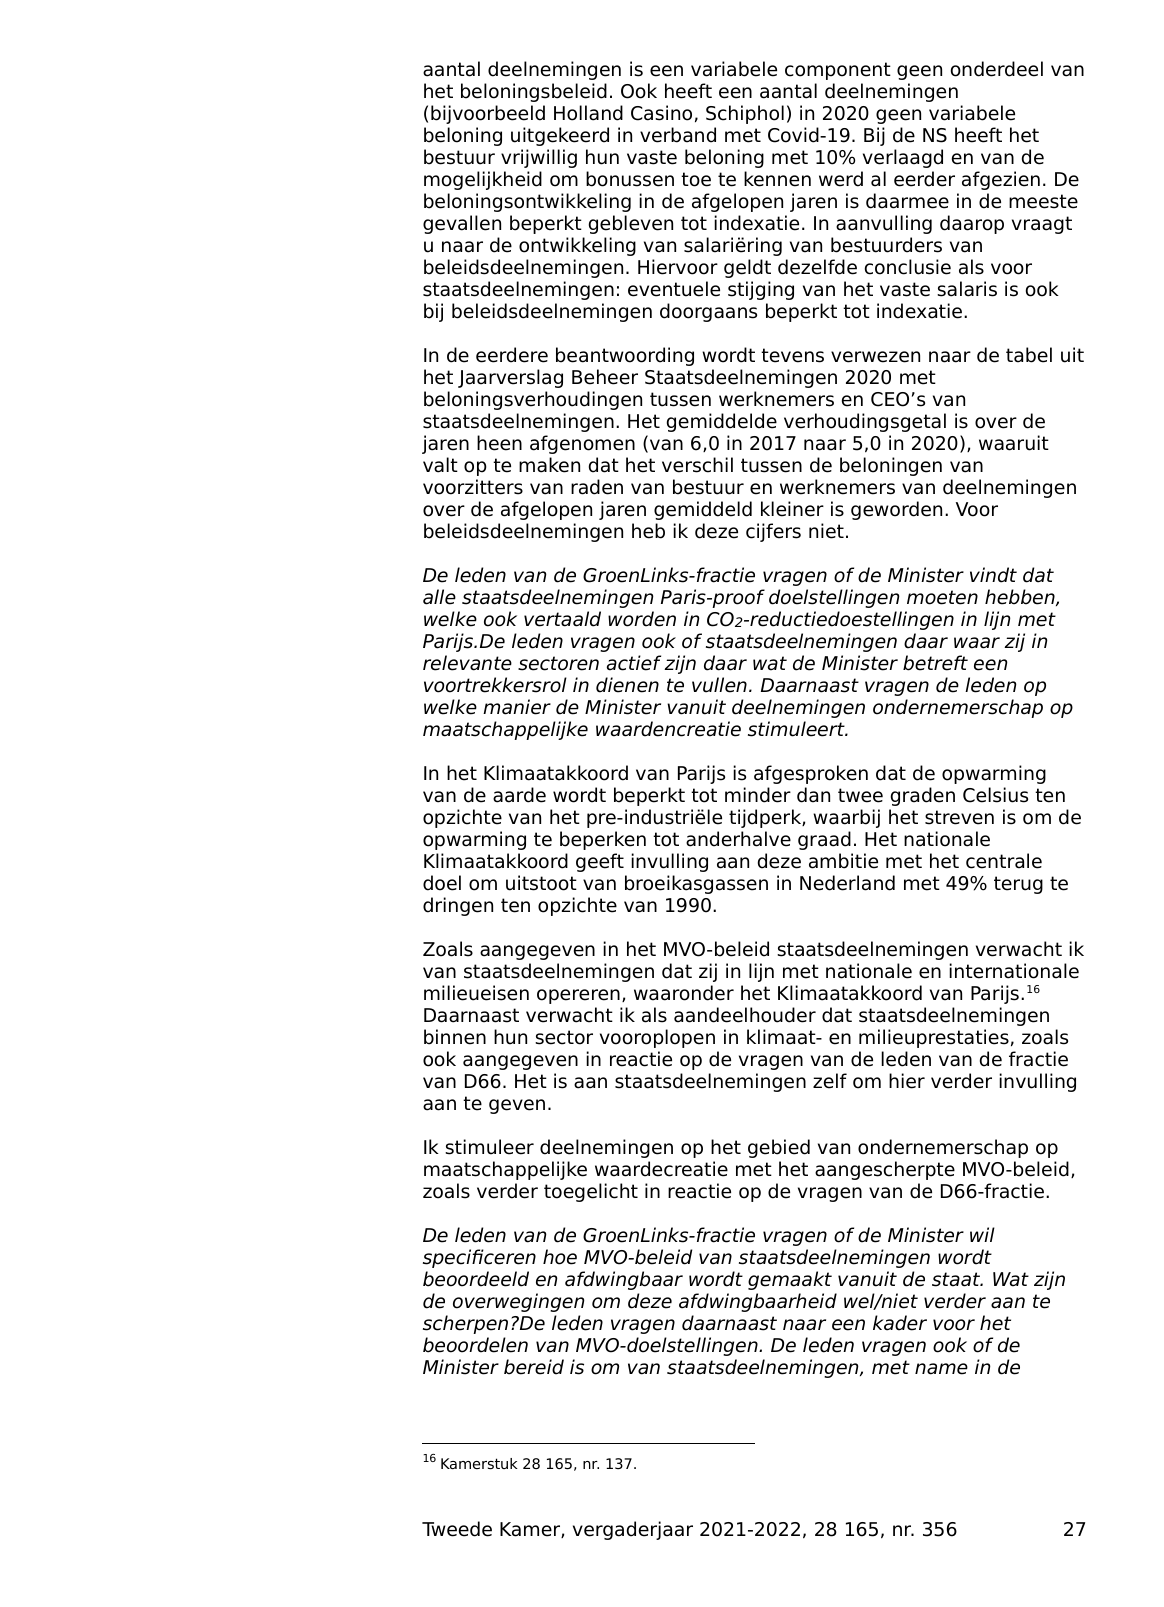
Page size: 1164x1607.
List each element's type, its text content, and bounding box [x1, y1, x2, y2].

text aantal deelnemingen is een variabele component geen onderdeel van het beloningsbeleid. Ook heeft een aantal deelnemingen (bijvoorbeeld Holland Casino, Schiphol) in 2020 geen variabele beloning uitgekeerd in verband met Covid-19. Bij de NS heeft het bestuur vrijwillig hun vaste beloning met 10% verlaagd en van de mogelijkheid om bonussen toe te kennen werd al eerder afgezien. De beloningsontwikkeling in de afgelopen jaren is daarmee in de meeste gevallen beperkt gebleven tot indexatie. In aanvulling daarop vraagt u naar de ontwikkeling van salariëring van bestuurders van beleidsdeelnemingen. Hiervoor geldt dezelfde conclusie als voor staatsdeelnemingen: eventuele stijging van het vaste salaris is ook bij beleidsdeelnemingen doorgaans beperkt tot indexatie. [422, 59, 1087, 323]
text Ik stimuleer deelnemingen op het gebied van ondernemerschap op maatschappelijke waardecreatie met het aangescherpte MVO-beleid, zoals verder toegelicht in reactie op de vragen van de D66-fractie. [422, 1137, 1087, 1203]
text De leden van de GroenLinks-fractie vragen of de Minister vindt dat alle staatsdeelnemingen Paris-proof doelstellingen moeten hebben, welke ook vertaald worden in CO2-reductiedoestellingen in lijn met Parijs.De leden vragen ook of staatsdeelnemingen daar waar zij in relevante sectoren actief zijn daar wat de Minister betreft een voortrekkersrol in dienen te vullen. Daarnaast vragen de leden op welke manier de Minister vanuit deelnemingen ondernemerschap op maatschappelijke waardencreatie stimuleert. [422, 565, 1087, 741]
text In het Klimaatakkoord van Parijs is afgesproken dat de opwarming van de aarde wordt beperkt tot minder dan twee graden Celsius ten opzichte van het pre-industriële tijdperk, waarbij het streven is om de opwarming te beperken tot anderhalve graad. Het nationale Klimaatakkoord geeft invulling aan deze ambitie met het centrale doel om uitstoot van broeikasgassen in Nederland met 49% terug te dringen ten opzichte van 1990. [422, 763, 1087, 917]
text Zoals aangegeven in het MVO-beleid staatsdeelnemingen verwacht ik van staatsdeelnemingen dat zij in lijn met nationale en internationale milieueisen opereren, waaronder het Klimaatakkoord van Parijs. Daarnaast verwacht ik als aandeelhouder dat staatsdeelnemingen binnen hun sector vooroplopen in klimaat- en milieuprestaties, zoals ook aangegeven in reactie op de vragen van de leden van de fractie van D66. Het is aan staatsdeelnemingen zelf om hier verder invulling aan te geven. [422, 939, 1087, 1115]
text In de eerdere beantwoording wordt tevens verwezen naar de tabel uit het Jaarverslag Beheer Staatsdeelnemingen 2020 met beloningsverhoudingen tussen werknemers en CEO’s van staatsdeelnemingen. Het gemiddelde verhoudingsgetal is over de jaren heen afgenomen (van 6,0 in 2017 naar 5,0 in 2020), waaruit valt op te maken dat het verschil tussen de beloningen van voorzitters van raden van bestuur en werknemers van deelnemingen over de afgelopen jaren gemiddeld kleiner is geworden. Voor beleidsdeelnemingen heb ik deze cijfers niet. [422, 345, 1087, 543]
text Kamerstuk 28 165, nr. 137. [422, 1452, 1087, 1474]
text De leden van de GroenLinks-fractie vragen of de Minister wil specificeren hoe MVO-beleid van staatsdeelnemingen wordt beoordeeld en afdwingbaar wordt gemaakt vanuit de staat. Wat zijn de overwegingen om deze afdwingbaarheid wel/niet verder aan te scherpen?De leden vragen daarnaast naar een kader voor het beoordelen van MVO-doelstellingen. De leden vragen ook of de Minister bereid is om van staatsdeelnemingen, met name in de [422, 1225, 1087, 1379]
